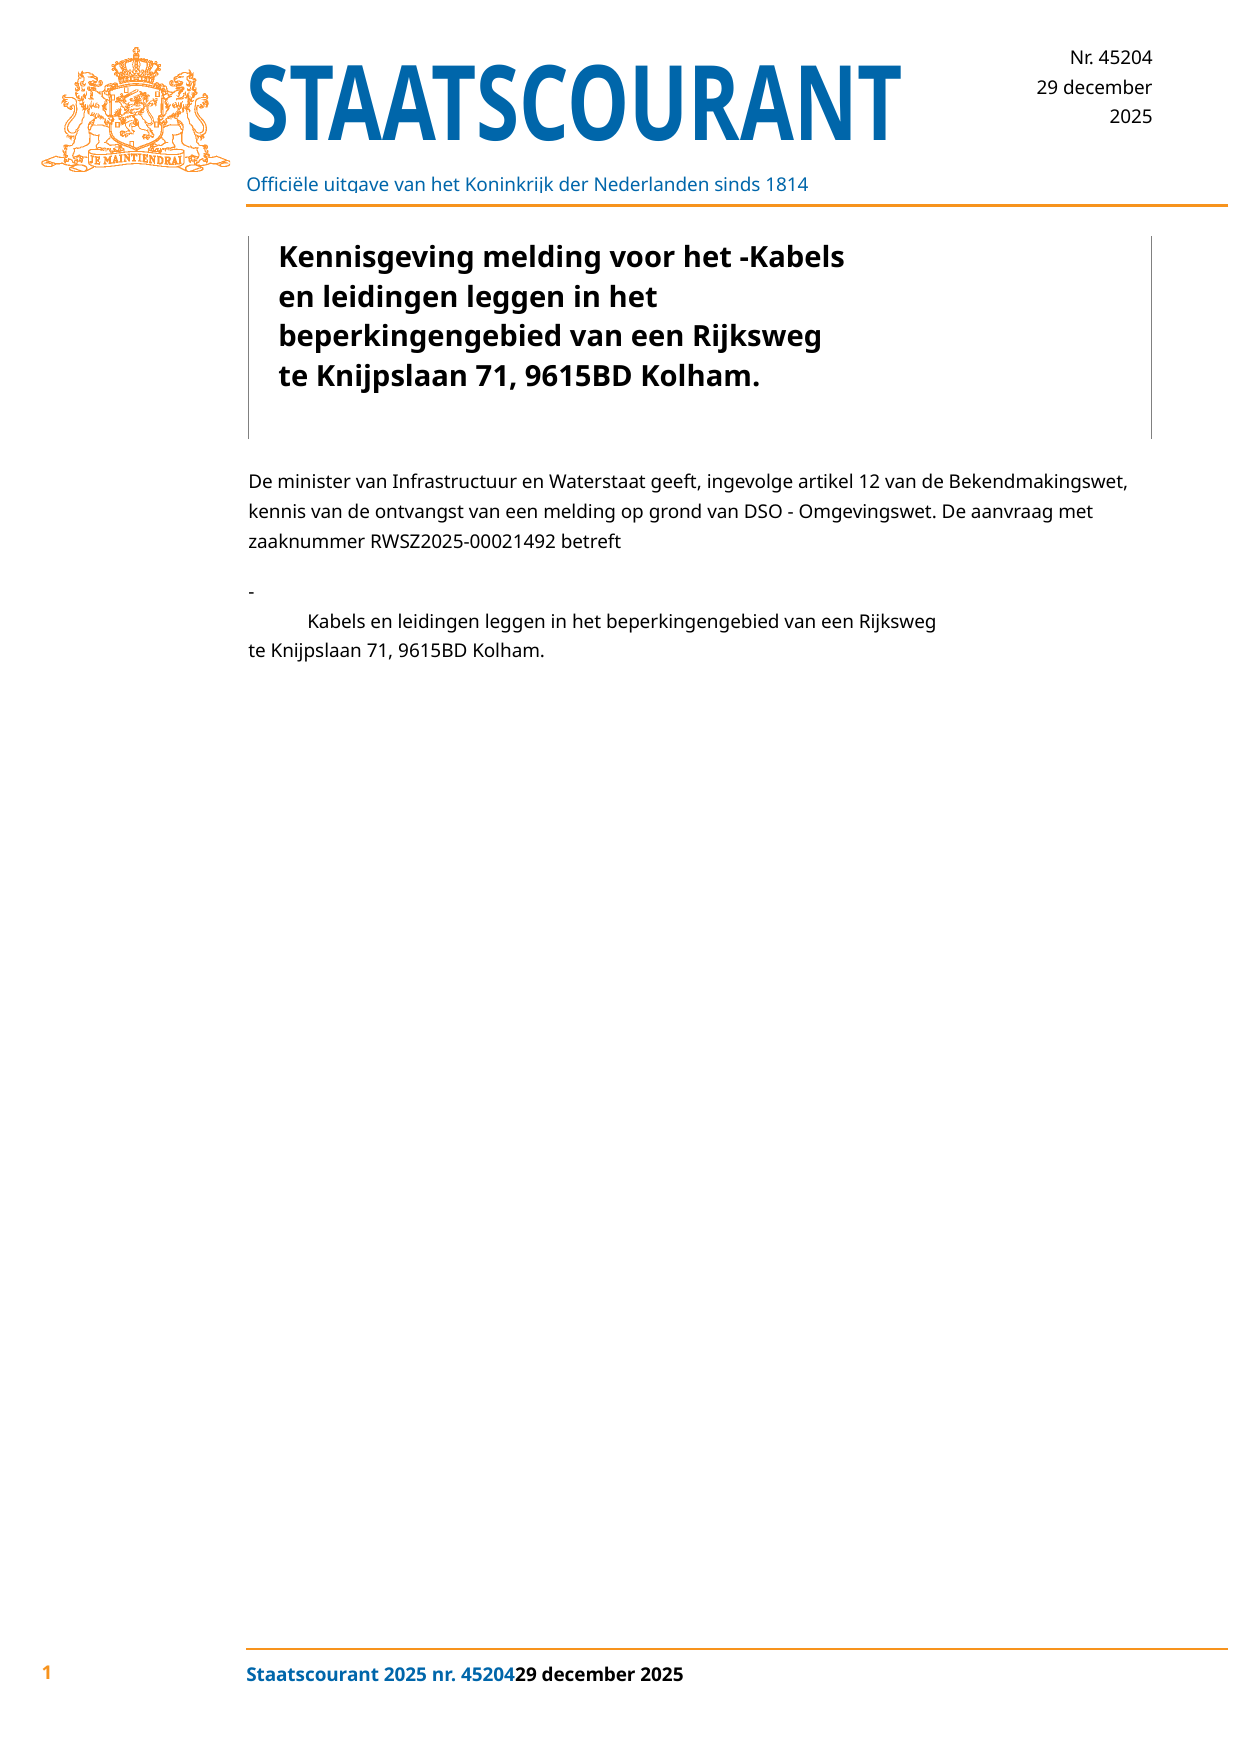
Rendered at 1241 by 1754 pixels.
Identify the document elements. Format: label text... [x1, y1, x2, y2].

table_header [1090, 236, 1151, 413]
text De minister van Infrastructuur en Waterstaat geeft, ingevolge artikel 12 van de Bekendmakingswet, kennis van de ontvangst van een melding op grond van DSO - Omgevingswet. De aanvraag met zaaknummer RWSZ2025-00021492 betreft [248, 469, 1152, 553]
table_header Kennisgeving melding voor het -Kabels en leidingen leggen in het beperkingengebied van een Rijksweg te Knijpslaan 71, 9615BD Kolham. [249, 236, 850, 439]
list Kabels en leidingen leggen in het beperkingengebied van een Rijksweg [248, 608, 1152, 633]
picture [912, 236, 1090, 414]
table_header [850, 236, 912, 413]
text te Knijpslaan 71, 9615BD Kolham. [248, 637, 1152, 663]
table_header [850, 414, 1151, 439]
picture [41, 47, 231, 172]
